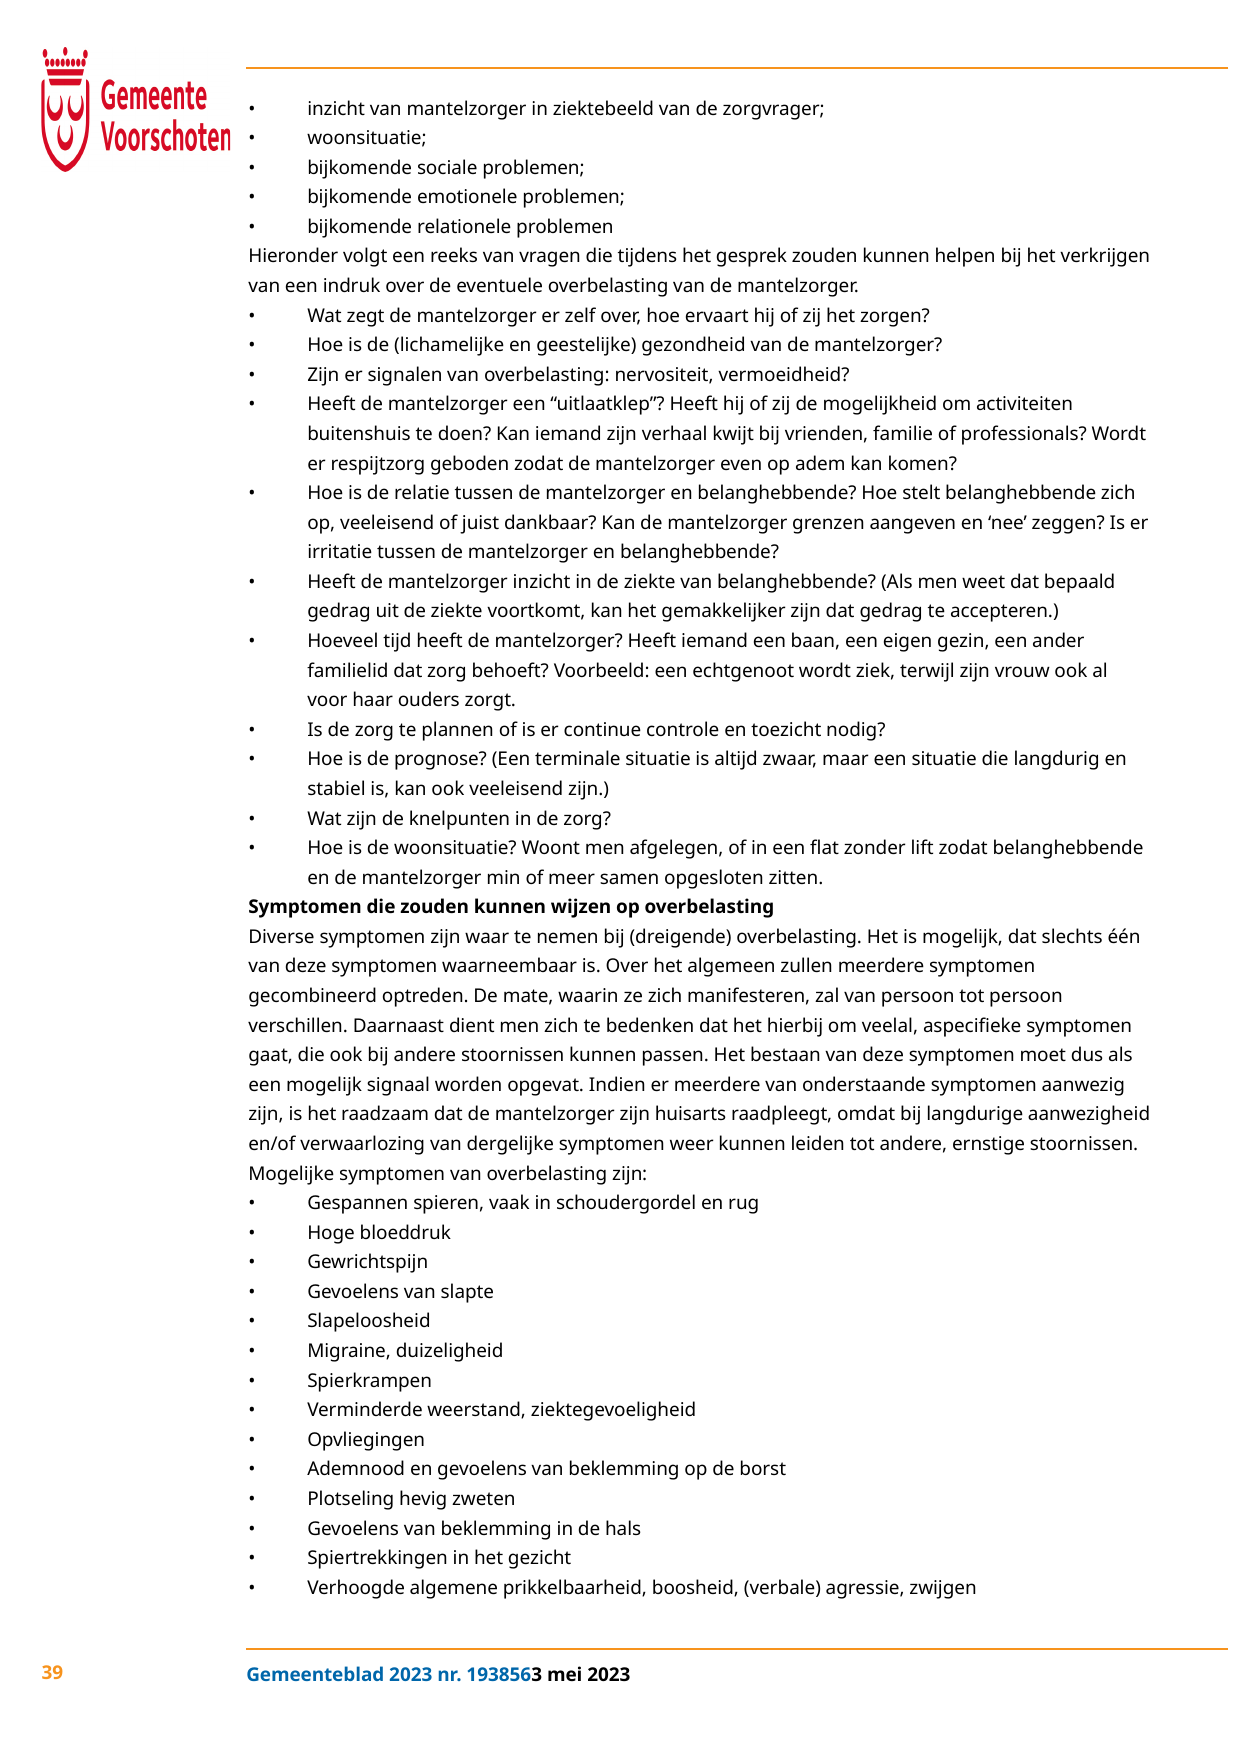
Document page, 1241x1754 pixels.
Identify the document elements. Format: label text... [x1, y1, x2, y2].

text Symptomen die zouden kunnen wijzen op overbelasting [248, 893, 1152, 919]
list Migraine, duizeligheid [248, 1337, 1152, 1363]
list Plotseling hevig zweten [248, 1485, 1152, 1511]
list Wat zegt de mantelzorger er zelf over, hoe ervaart hij of zij het zorgen? [248, 302, 1152, 328]
list Slapeloosheid [248, 1308, 1152, 1333]
list Zijn er signalen van overbelasting: nervositeit, vermoeidheid? [248, 361, 1152, 387]
list Ademnood en gevoelens van beklemming op de borst [248, 1456, 1152, 1481]
list bijkomende relationele problemen [248, 213, 1152, 239]
list Gevoelens van slapte [248, 1278, 1152, 1304]
list Verhoogde algemene prikkelbaarheid, boosheid, (verbale) agressie, zwijgen [248, 1574, 1152, 1600]
text Diverse symptomen zijn waar te nemen bij (dreigende) overbelasting. Het is mogelijk, dat slechts één van deze symptomen waarneembaar is. Over het algemeen zullen meerdere symptomen gecombineerd optreden. De mate, waarin ze zich manifesteren, zal van persoon tot persoon verschillen. Daarnaast dient men zich te bedenken dat het hierbij om veelal, aspecifieke symptomen gaat, die ook bij andere stoornissen kunnen passen. Het bestaan van deze symptomen moet dus als een mogelijk signaal worden opgevat. Indien er meerdere van onderstaande symptomen aanwezig zijn, is het raadzaam dat de mantelzorger zijn huisarts raadpleegt, omdat bij langdurige aanwezigheid en/of verwaarlozing van dergelijke symptomen weer kunnen leiden tot andere, ernstige stoornissen. [248, 923, 1152, 1156]
list Gevoelens van beklemming in de hals [248, 1515, 1152, 1541]
list Hoe is de woonsituatie? Woont men afgelegen, of in een flat zonder lift zodat belanghebbende en de mantelzorger min of meer samen opgesloten zitten. [248, 834, 1152, 890]
list Opvliegingen [248, 1426, 1152, 1452]
text Hieronder volgt een reeks van vragen die tijdens het gesprek zouden kunnen helpen bij het verkrijgen van een indruk over de eventuele overbelasting van de mantelzorger. [248, 243, 1152, 298]
list Wat zijn de knelpunten in de zorg? [248, 805, 1152, 831]
list Heeft de mantelzorger inzicht in de ziekte van belanghebbende? (Als men weet dat bepaald gedrag uit de ziekte voortkomt, kan het gemakkelijker zijn dat gedrag te accepteren.) [248, 568, 1152, 623]
list Hoe is de (lichamelijke en geestelijke) gezondheid van de mantelzorger? [248, 331, 1152, 357]
list Hoe is de prognose? (Een terminale situatie is altijd zwaar, maar een situatie die langdurig en stabiel is, kan ook veeleisend zijn.) [248, 746, 1152, 801]
list bijkomende sociale problemen; [248, 154, 1152, 180]
list Spierkrampen [248, 1367, 1152, 1393]
list bijkomende emotionele problemen; [248, 183, 1152, 209]
list Hoge bloeddruk [248, 1219, 1152, 1245]
list Gespannen spieren, vaak in schoudergordel en rug [248, 1189, 1152, 1215]
picture [41, 47, 231, 172]
list inzicht van mantelzorger in ziektebeeld van de zorgvrager; [248, 95, 1152, 121]
list Heeft de mantelzorger een “uitlaatklep”? Heeft hij of zij de mogelijkheid om activiteiten buitenshuis te doen? Kan iemand zijn verhaal kwijt bij vrienden, familie of professionals? Wordt er respijtzorg geboden zodat de mantelzorger even op adem kan komen? [248, 391, 1152, 476]
list Gewrichtspijn [248, 1248, 1152, 1274]
list Spiertrekkingen in het gezicht [248, 1544, 1152, 1570]
list woonsituatie; [248, 124, 1152, 150]
list Hoe is de relatie tussen de mantelzorger en belanghebbende? Hoe stelt belanghebbende zich op, veeleisend of juist dankbaar? Kan de mantelzorger grenzen aangeven en ‘nee’ zeggen? Is er irritatie tussen de mantelzorger en belanghebbende? [248, 479, 1152, 564]
list Verminderde weerstand, ziektegevoeligheid [248, 1396, 1152, 1422]
list Is de zorg te plannen of is er continue controle en toezicht nodig? [248, 716, 1152, 742]
list Hoeveel tijd heeft de mantelzorger? Heeft iemand een baan, een eigen gezin, een ander familielid dat zorg behoeft? Voorbeeld: een echtgenoot wordt ziek, terwijl zijn vrouw ook al voor haar ouders zorgt. [248, 627, 1152, 712]
text Mogelijke symptomen van overbelasting zijn: [248, 1160, 1152, 1186]
